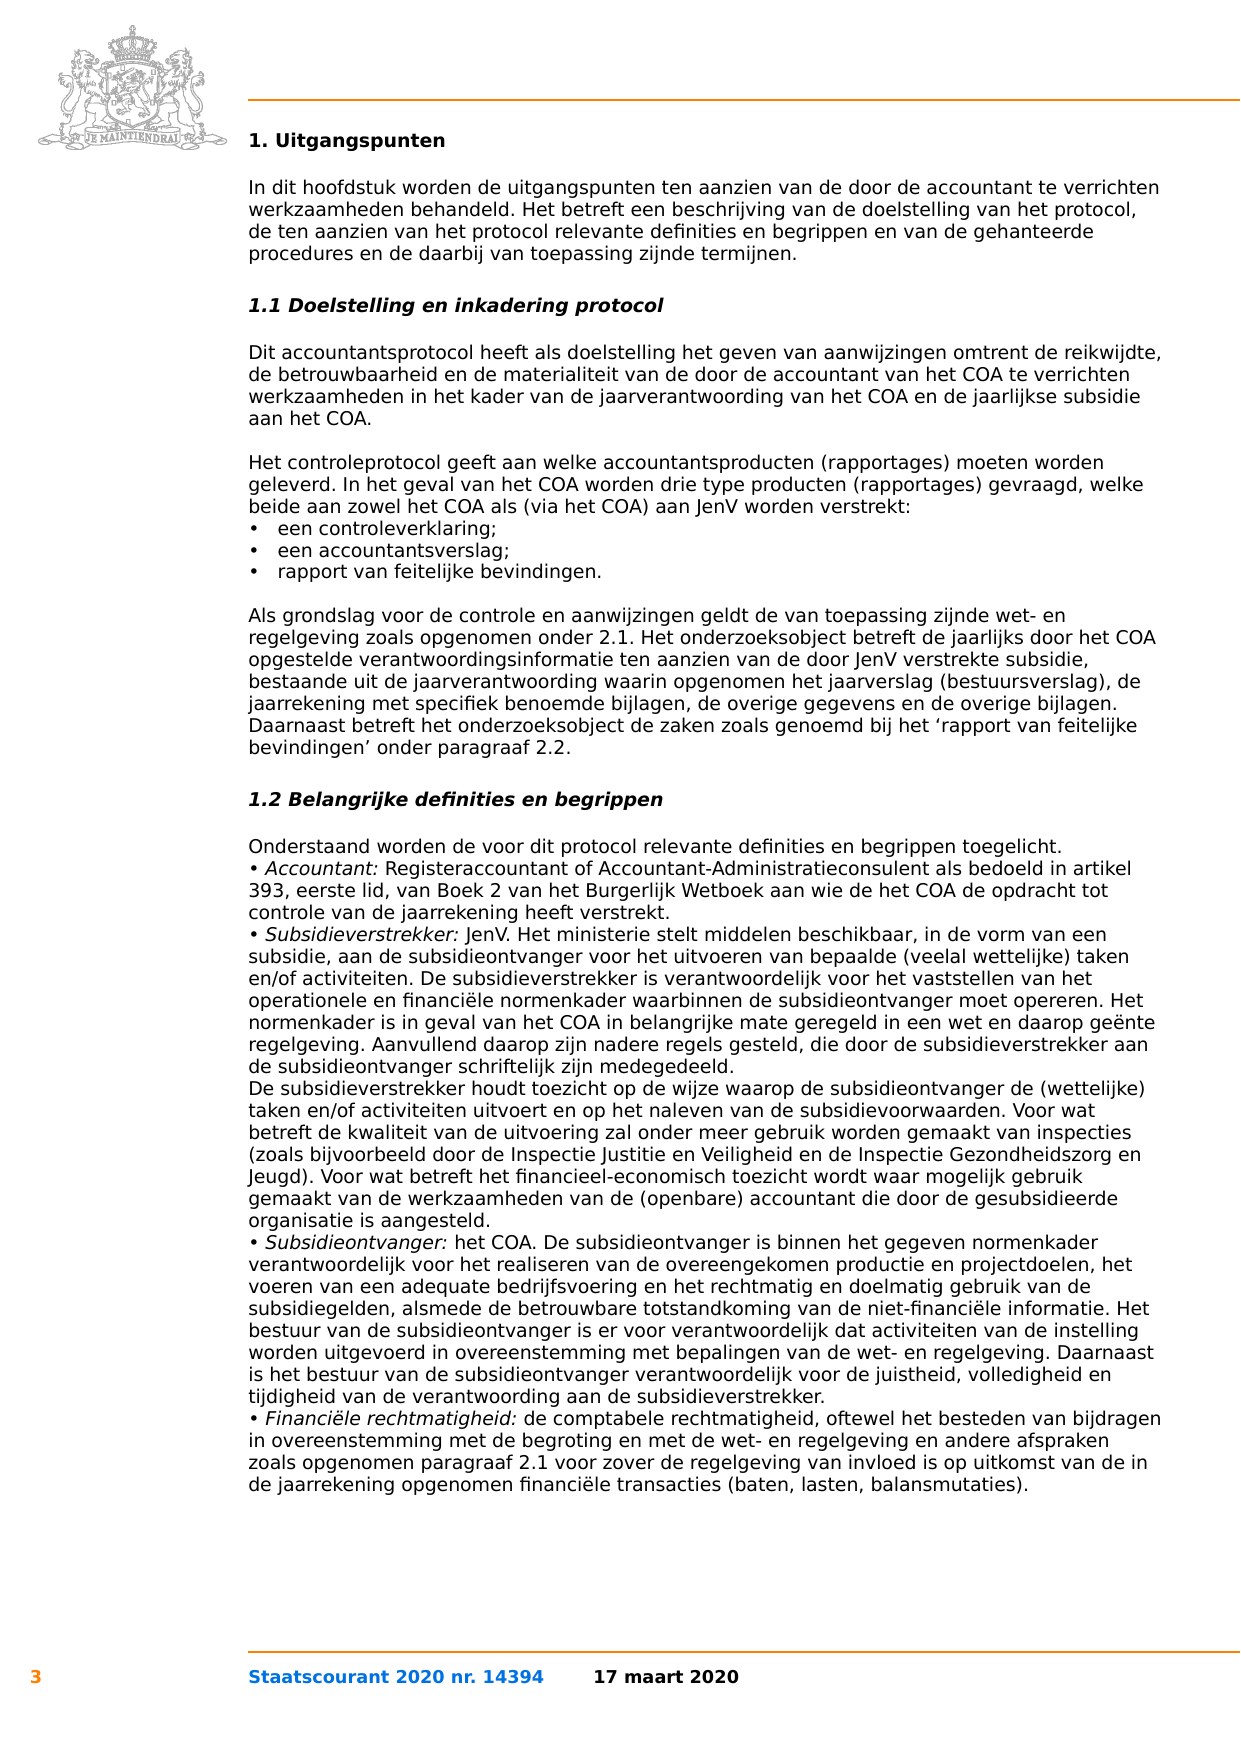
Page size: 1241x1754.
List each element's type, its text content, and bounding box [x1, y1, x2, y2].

subtitle 1.1 Doelstelling en inkadering protocol [248, 295, 1163, 317]
text • Accountant: Registeraccountant of Accountant-Administratieconsulent als bedoeld in artikel 393, eerste lid, van Boek 2 van het Burgerlijk Wetboek aan wie de het COA de opdracht tot controle van de jaarrekening heeft verstrekt. [248, 858, 1163, 924]
text Dit accountantsprotocol heeft als doelstelling het geven van aanwijzingen omtrent de reikwijdte, de betrouwbaarheid en de materialiteit van de door de accountant van het COA te verrichten werkzaamheden in het kader van de jaarverantwoording van het COA en de jaarlijkse subsidie aan het COA. [248, 342, 1163, 430]
text • Subsidieverstrekker: JenV. Het ministerie stelt middelen beschikbaar, in de vorm van een subsidie, aan de subsidieontvanger voor het uitvoeren van bepaalde (veelal wettelijke) taken en/of activiteiten. De subsidieverstrekker is verantwoordelijk voor het vaststellen van het operationele en financiële normenkader waarbinnen de subsidieontvanger moet opereren. Het normenkader is in geval van het COA in belangrijke mate geregeld in een wet en daarop geënte regelgeving. Aanvullend daarop zijn nadere regels gesteld, die door de subsidieverstrekker aan de subsidieontvanger schriftelijk zijn medegedeeld. [248, 924, 1163, 1078]
text • rapport van feitelijke bevindingen. [248, 561, 1163, 583]
text • Subsidieontvanger: het COA. De subsidieontvanger is binnen het gegeven normenkader verantwoordelijk voor het realiseren van de overeengekomen productie en projectdoelen, het voeren van een adequate bedrijfsvoering en het rechtmatig en doelmatig gebruik van de subsidiegelden, alsmede de betrouwbare totstandkoming van de niet-financiële informatie. Het bestuur van de subsidieontvanger is er voor verantwoordelijk dat activiteiten van de instelling worden uitgevoerd in overeenstemming met bepalingen van de wet- en regelgeving. Daarnaast is het bestuur van de subsidieontvanger verantwoordelijk voor de juistheid, volledigheid en tijdigheid van de verantwoording aan de subsidieverstrekker. [248, 1232, 1163, 1408]
text In dit hoofdstuk worden de uitgangspunten ten aanzien van de door de accountant te verrichten werkzaamheden behandeld. Het betreft een beschrijving van de doelstelling van het protocol, de ten aanzien van het protocol relevante definities en begrippen en van de gehanteerde procedures en de daarbij van toepassing zijnde termijnen. [248, 177, 1163, 265]
text Onderstaand worden de voor dit protocol relevante definities en begrippen toegelicht. [248, 836, 1163, 858]
text Het controleprotocol geeft aan welke accountantsproducten (rapportages) moeten worden geleverd. In het geval van het COA worden drie type producten (rapportages) gevraagd, welke beide aan zowel het COA als (via het COA) aan JenV worden verstrekt: [248, 452, 1163, 517]
text De subsidieverstrekker houdt toezicht op de wijze waarop de subsidieontvanger de (wettelijke) taken en/of activiteiten uitvoert en op het naleven van de subsidievoorwaarden. Voor wat betreft de kwaliteit van de uitvoering zal onder meer gebruik worden gemaakt van inspecties (zoals bijvoorbeeld door de Inspectie Justitie en Veiligheid en de Inspectie Gezondheidszorg en Jeugd). Voor wat betreft het financieel-economisch toezicht wordt waar mogelijk gebruik gemaakt van de werkzaamheden van de (openbare) accountant die door de gesubsidieerde organisatie is aangesteld. [248, 1078, 1163, 1232]
text Als grondslag voor de controle en aanwijzingen geldt de van toepassing zijnde wet- en regelgeving zoals opgenomen onder 2.1. Het onderzoeksobject betreft de jaarlijks door het COA opgestelde verantwoordingsinformatie ten aanzien van de door JenV verstrekte subsidie, bestaande uit de jaarverantwoording waarin opgenomen het jaarverslag (bestuursverslag), de jaarrekening met specifiek benoemde bijlagen, de overige gegevens en de overige bijlagen. Daarnaast betreft het onderzoeksobject de zaken zoals genoemd bij het ‘rapport van feitelijke bevindingen’ onder paragraaf 2.2. [248, 605, 1163, 759]
picture [38, 25, 227, 150]
text • een accountantsverslag; [248, 539, 1163, 561]
subtitle 1.2 Belangrijke definities en begrippen [248, 789, 1163, 811]
subtitle 1. Uitgangspunten [248, 130, 1163, 152]
text • een controleverklaring; [248, 517, 1163, 539]
text • Financiële rechtmatigheid: de comptabele rechtmatigheid, oftewel het besteden van bijdragen in overeenstemming met de begroting en met de wet- en regelgeving en andere afspraken zoals opgenomen paragraaf 2.1 voor zover de regelgeving van invloed is op uitkomst van de in de jaarrekening opgenomen financiële transacties (baten, lasten, balansmutaties). [248, 1408, 1163, 1496]
